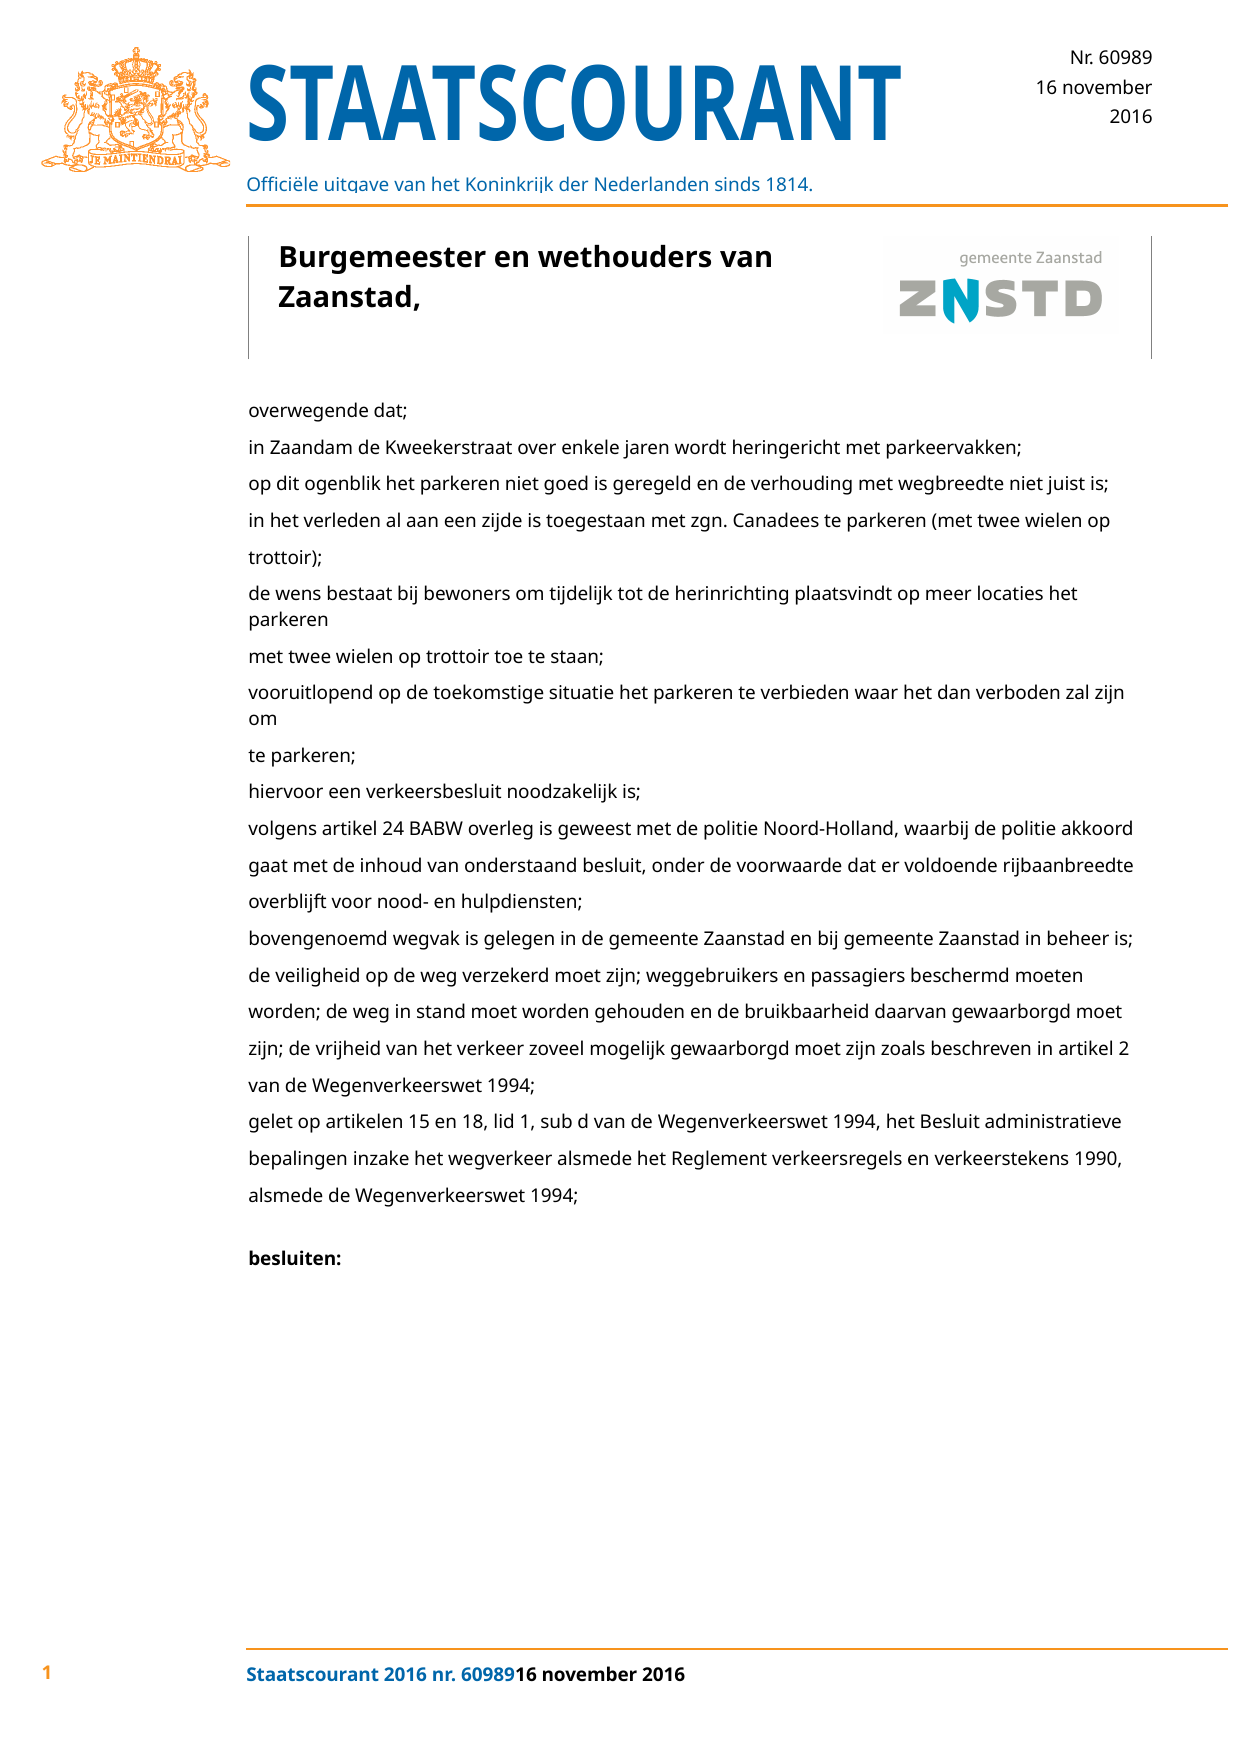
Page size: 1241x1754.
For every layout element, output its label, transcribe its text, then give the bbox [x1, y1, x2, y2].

text op dit ogenblik het parkeren niet goed is geregeld en de verhouding met wegbreedte niet juist is; [248, 471, 1152, 496]
text besluiten: [248, 1245, 1152, 1270]
picture [41, 47, 231, 172]
text hiervoor een verkeersbesluit noodzakelijk is; [248, 779, 1152, 804]
text de wens bestaat bij bewoners om tijdelijk tot de herinrichting plaatsvindt op meer locaties het parkeren [248, 581, 1152, 632]
text bepalingen inzake het wegverkeer alsmede het Reglement verkeersregels en verkeerstekens 1990, [248, 1145, 1152, 1171]
text alsmede de Wegenverkeerswet 1994; [248, 1182, 1152, 1208]
text zijn; de vrijheid van het verkeer zoveel mogelijk gewaarborgd moet zijn zoals beschreven in artikel 2 [248, 1035, 1152, 1061]
text gaat met de inhoud van onderstaand besluit, onder de voorwaarde dat er voldoende rijbaanbreedte [248, 852, 1152, 878]
text trottoir); [248, 544, 1152, 569]
text in het verleden al aan een zijde is toegestaan met zgn. Canadees te parkeren (met twee wielen op [248, 507, 1152, 533]
text volgens artikel 24 BABW overleg is geweest met de politie Noord-Holland, waarbij de politie akkoord [248, 815, 1152, 841]
text vooruitlopend op de toekomstige situatie het parkeren te verbieden waar het dan verboden zal zijn om [248, 679, 1152, 731]
text gelet op artikelen 15 en 18, lid 1, sub d van de Wegenverkeerswet 1994, het Besluit administratieve [248, 1109, 1152, 1134]
text bovengenoemd wegvak is gelegen in de gemeente Zaanstad en bij gemeente Zaanstad in beheer is; [248, 925, 1152, 951]
text te parkeren; [248, 742, 1152, 768]
text de veiligheid op de weg verzekerd moet zijn; weggebruikers en passagiers beschermd moeten [248, 962, 1152, 988]
picture [882, 236, 1119, 334]
table_header Burgemeester en wethouders van Zaanstad, [249, 236, 850, 359]
table_header [850, 236, 1151, 359]
text worden; de weg in stand moet worden gehouden en de bruikbaarheid daarvan gewaarborgd moet [248, 999, 1152, 1024]
text overblijft voor nood- en hulpdiensten; [248, 889, 1152, 914]
text in Zaandam de Kweekerstraat over enkele jaren wordt heringericht met parkeervakken; [248, 434, 1152, 459]
text van de Wegenverkeerswet 1994; [248, 1072, 1152, 1098]
text overwegende dat; [248, 397, 1152, 423]
text met twee wielen op trottoir toe te staan; [248, 643, 1152, 669]
